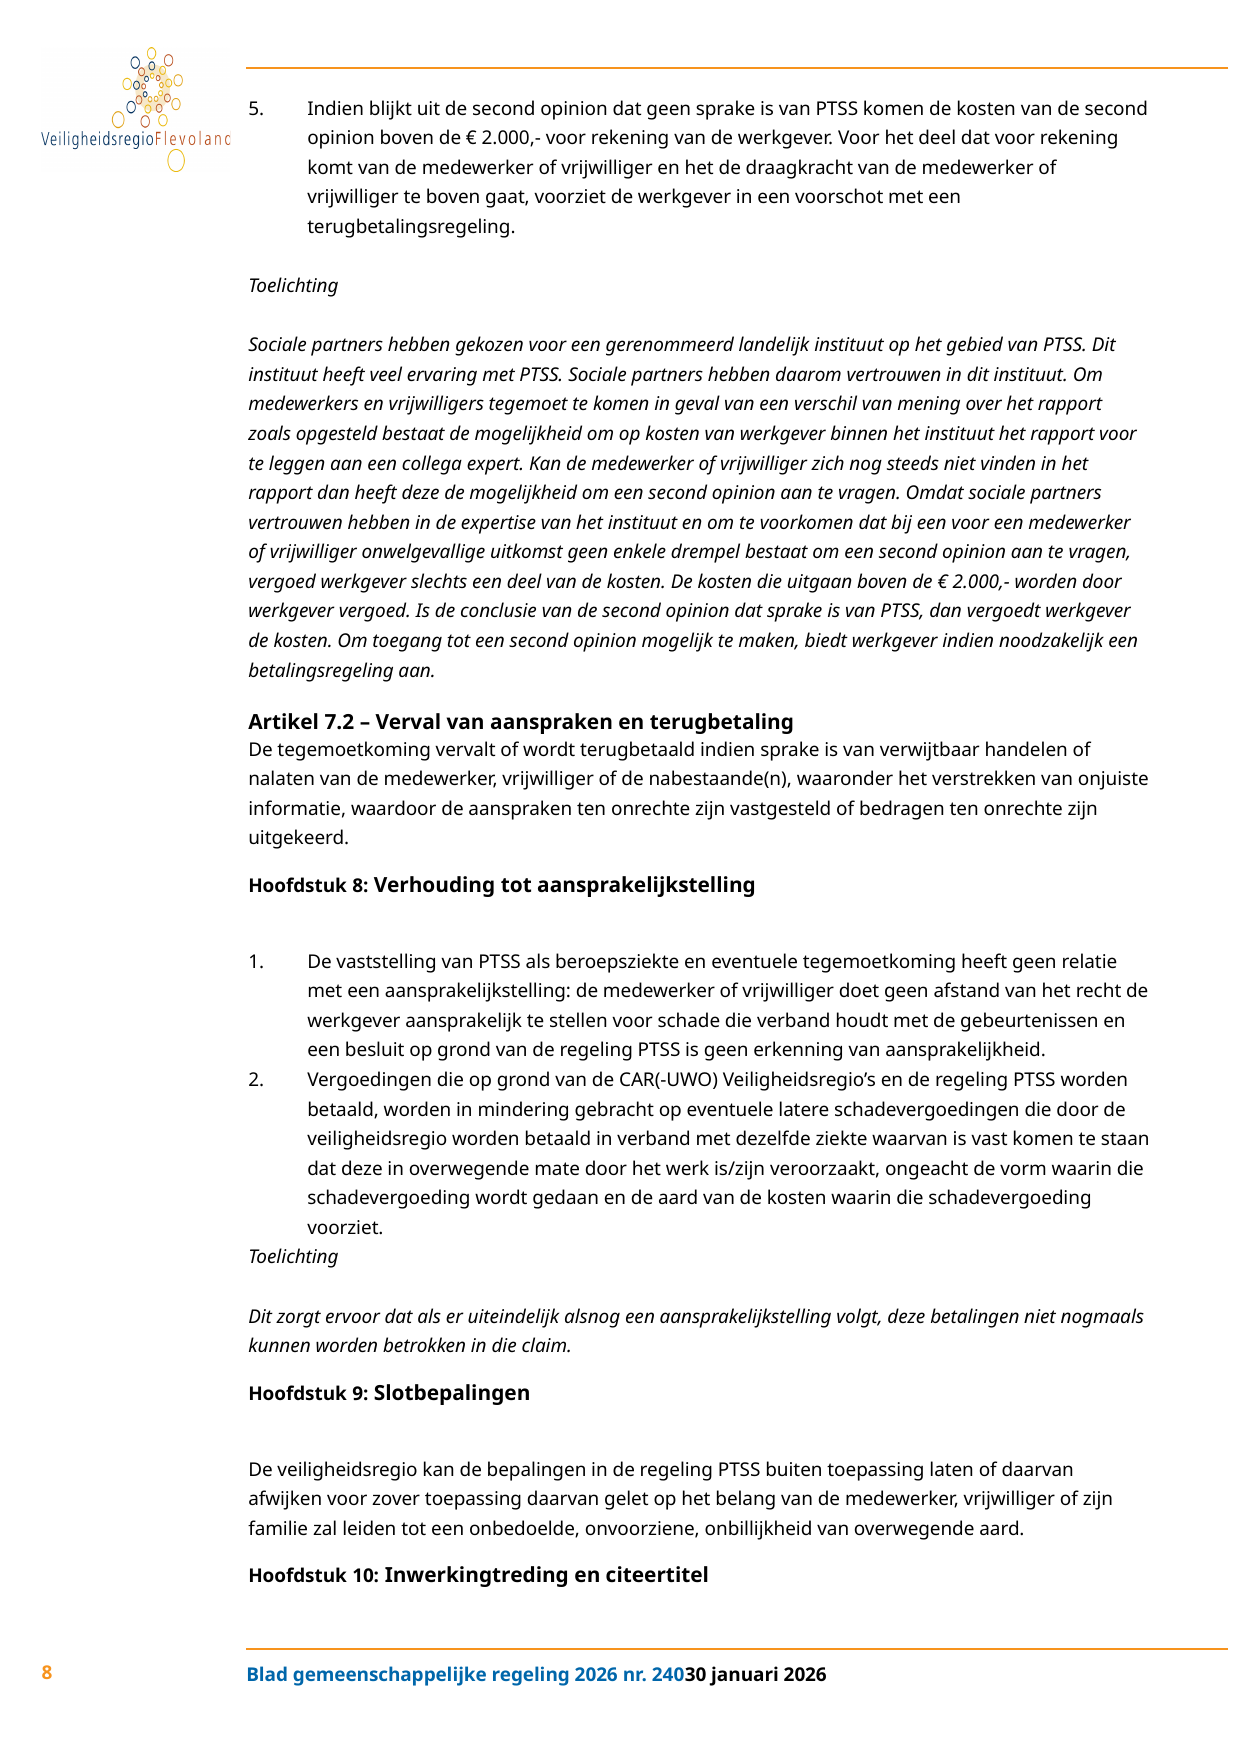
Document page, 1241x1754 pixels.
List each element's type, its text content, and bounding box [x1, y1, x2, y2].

text De tegemoetkoming vervalt of wordt terugbetaald indien sprake is van verwijtbaar handelen of nalaten van de medewerker, vrijwilliger of de nabestaande(n), waaronder het verstrekken van onjuiste informatie, waardoor de aanspraken ten onrechte zijn vastgesteld of bedragen ten onrechte zijn uitgekeerd. [248, 736, 1152, 850]
text Dit zorgt ervoor dat als er uiteindelijk alsnog een aansprakelijkstelling volgt, deze betalingen niet nogmaals kunnen worden betrokken in die claim. [248, 1303, 1152, 1358]
list Indien blijkt uit de second opinion dat geen sprake is van PTSS komen de kosten van de second opinion boven de € 2.000,- voor rekening van de werkgever. Voor het deel dat voor rekening komt van de medewerker of vrijwilliger en het de draagkracht van de medewerker of vrijwilliger te boven gaat, voorziet de werkgever in een voorschot met een terugbetalingsregeling. [248, 95, 1152, 239]
text Hoofdstuk 9: Slotbepalingen [248, 1378, 1152, 1406]
text De veiligheidsregio kan de bepalingen in de regeling PTSS buiten toepassing laten of daarvan afwijken voor zover toepassing daarvan gelet op het belang van de medewerker, vrijwilliger of zijn familie zal leiden tot een onbedoelde, onvoorziene, onbillijkheid van overwegende aard. [248, 1456, 1152, 1541]
picture [41, 47, 231, 172]
list De vaststelling van PTSS als beroepsziekte en eventuele tegemoetkoming heeft geen relatie met een aansprakelijkstelling: de medewerker of vrijwilliger doet geen afstand van het recht de werkgever aansprakelijk te stellen voor schade die verband houdt met de gebeurtenissen en een besluit op grond van de regeling PTSS is geen erkenning van aansprakelijkheid. [248, 948, 1152, 1062]
text Artikel 7.2 – Verval van aanspraken en terugbetaling [248, 707, 1152, 736]
text Hoofdstuk 8: Verhouding tot aansprakelijkstelling [248, 870, 1152, 898]
text Toelichting [248, 1244, 1152, 1269]
text Hoofdstuk 10: Inwerkingtreding en citeertitel [248, 1561, 1152, 1589]
text Sociale partners hebben gekozen voor een gerenommeerd landelijk instituut op het gebied van PTSS. Dit instituut heeft veel ervaring met PTSS. Sociale partners hebben daarom vertrouwen in dit instituut. Om medewerkers en vrijwilligers tegemoet te komen in geval van een verschil van mening over het rapport zoals opgesteld bestaat de mogelijkheid om op kosten van werkgever binnen het instituut het rapport voor te leggen aan een collega expert. Kan de medewerker of vrijwilliger zich nog steeds niet vinden in het rapport dan heeft deze de mogelijkheid om een second opinion aan te vragen. Omdat sociale partners vertrouwen hebben in de expertise van het instituut en om te voorkomen dat bij een voor een medewerker of vrijwilliger onwelgevallige uitkomst geen enkele drempel bestaat om een second opinion aan te vragen, vergoed werkgever slechts een deel van de kosten. De kosten die uitgaan boven de € 2.000,- worden door werkgever vergoed. Is de conclusie van de second opinion dat sprake is van PTSS, dan vergoedt werkgever de kosten. Om toegang tot een second opinion mogelijk te maken, biedt werkgever indien noodzakelijk een betalingsregeling aan. [248, 331, 1152, 683]
text Toelichting [248, 272, 1152, 298]
list Vergoedingen die op grond van de CAR(-UWO) Veiligheidsregio’s en de regeling PTSS worden betaald, worden in mindering gebracht op eventuele latere schadevergoedingen die door de veiligheidsregio worden betaald in verband met dezelfde ziekte waarvan is vast komen te staan dat deze in overwegende mate door het werk is/zijn veroorzaakt, ongeacht de vorm waarin die schadevergoeding wordt gedaan en de aard van de kosten waarin die schadevergoeding voorziet. [248, 1066, 1152, 1240]
